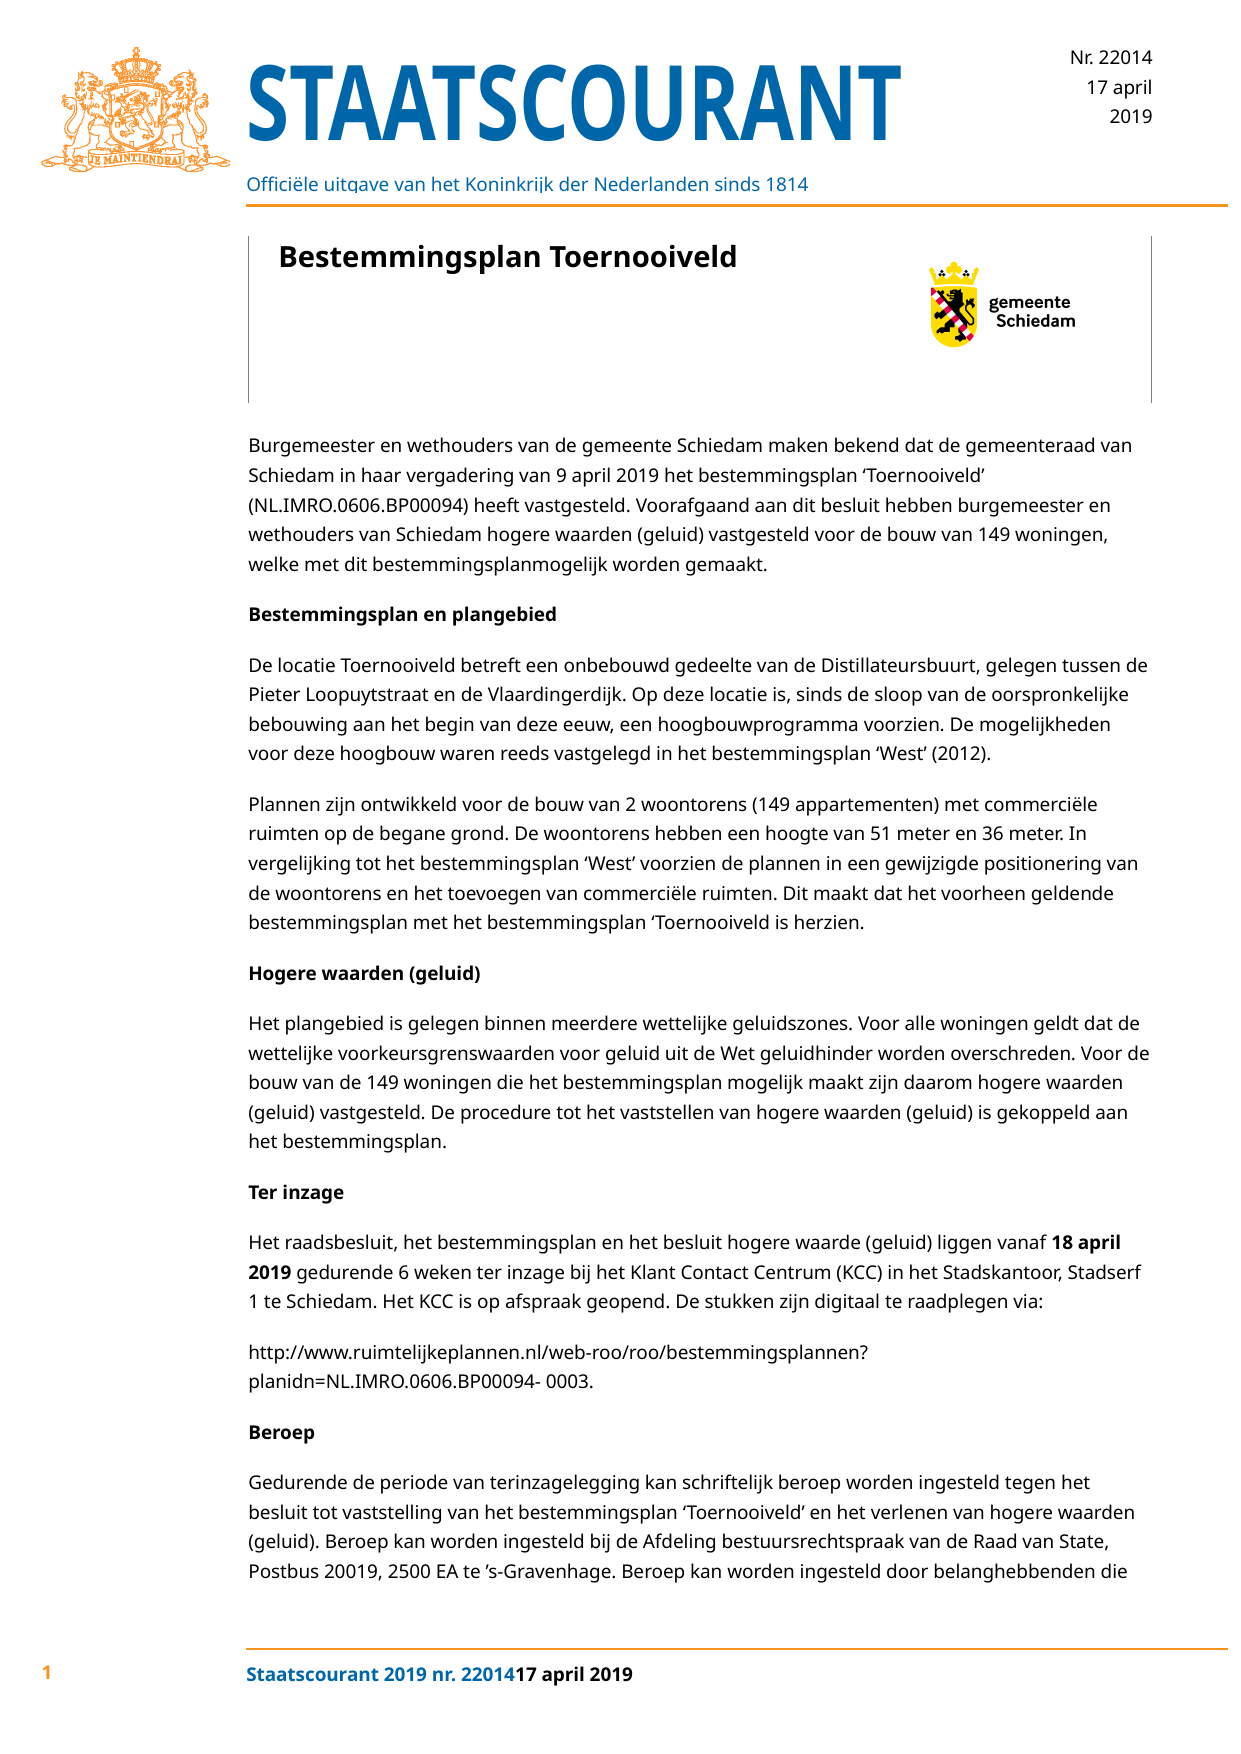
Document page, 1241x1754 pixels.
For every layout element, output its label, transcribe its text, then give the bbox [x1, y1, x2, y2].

table_header [850, 236, 882, 377]
text Het raadsbesluit, het bestemmingsplan en het besluit hogere waarde (geluid) liggen vanaf 18 april 2019 gedurende 6 weken ter inzage bij het Klant Contact Centrum (KCC) in het Stadskantoor, Stadserf 1 te Schiedam. Het KCC is op afspraak geopend. De stukken zijn digitaal te raadplegen via: [248, 1229, 1152, 1314]
text Beroep [248, 1419, 1152, 1444]
table_header [850, 378, 1151, 403]
text Bestemmingsplan en plangebied [248, 601, 1152, 627]
picture [41, 47, 231, 172]
text Gedurende de periode van terinzagelegging kan schriftelijk beroep worden ingesteld tegen het besluit tot vaststelling van het bestemmingsplan ‘Toernooiveld’ en het verlenen van hogere waarden (geluid). Beroep kan worden ingesteld bij de Afdeling bestuursrechtspraak van de Raad van State, Postbus 20019, 2500 EA te ’s-Gravenhage. Beroep kan worden ingesteld door belanghebbenden die [248, 1469, 1152, 1584]
table_header Bestemmingsplan Toernooiveld [249, 236, 850, 403]
text Het plangebied is gelegen binnen meerdere wettelijke geluidszones. Voor alle woningen geldt dat de wettelijke voorkeursgrenswaarden voor geluid uit de Wet geluidhinder worden overschreden. Voor de bouw van de 149 woningen die het bestemmingsplan mogelijk maakt zijn daarom hogere waarden (geluid) vastgesteld. De procedure tot het vaststellen van hogere waarden (geluid) is gekoppeld aan het bestemmingsplan. [248, 1010, 1152, 1154]
text Plannen zijn ontwikkeld voor de bouw van 2 woontorens (149 appartementen) met commerciële ruimten op de begane grond. De woontorens hebben een hoogte van 51 meter en 36 meter. In vergelijking tot het bestemmingsplan ‘West’ voorzien de plannen in een gewijzigde positionering van de woontorens en het toevoegen van commerciële ruimten. Dit maakt dat het voorheen geldende bestemmingsplan met het bestemmingsplan ‘Toernooiveld is herzien. [248, 791, 1152, 935]
picture [882, 236, 1119, 378]
text Burgemeester en wethouders van de gemeente Schiedam maken bekend dat de gemeenteraad van Schiedam in haar vergadering van 9 april 2019 het bestemmingsplan ‘Toernooiveld’ (NL.IMRO.0606.BP00094) heeft vastgesteld. Voorafgaand aan dit besluit hebben burgemeester en wethouders van Schiedam hogere waarden (geluid) vastgesteld voor de bouw van 149 woningen, welke met dit bestemmingsplanmogelijk worden gemaakt. [248, 433, 1152, 577]
table_header [1119, 236, 1151, 377]
text http://www.ruimtelijkeplannen.nl/web-roo/roo/bestemmingsplannen?planidn=NL.IMRO.0606.BP00094- 0003. [248, 1339, 1152, 1394]
text De locatie Toernooiveld betreft een onbebouwd gedeelte van de Distillateursbuurt, gelegen tussen de Pieter Loopuytstraat en de Vlaardingerdijk. Op deze locatie is, sinds de sloop van de oorspronkelijke bebouwing aan het begin van deze eeuw, een hoogbouwprogramma voorzien. De mogelijkheden voor deze hoogbouw waren reeds vastgelegd in het bestemmingsplan ‘West’ (2012). [248, 652, 1152, 766]
text Hogere waarden (geluid) [248, 960, 1152, 985]
text Ter inzage [248, 1179, 1152, 1204]
